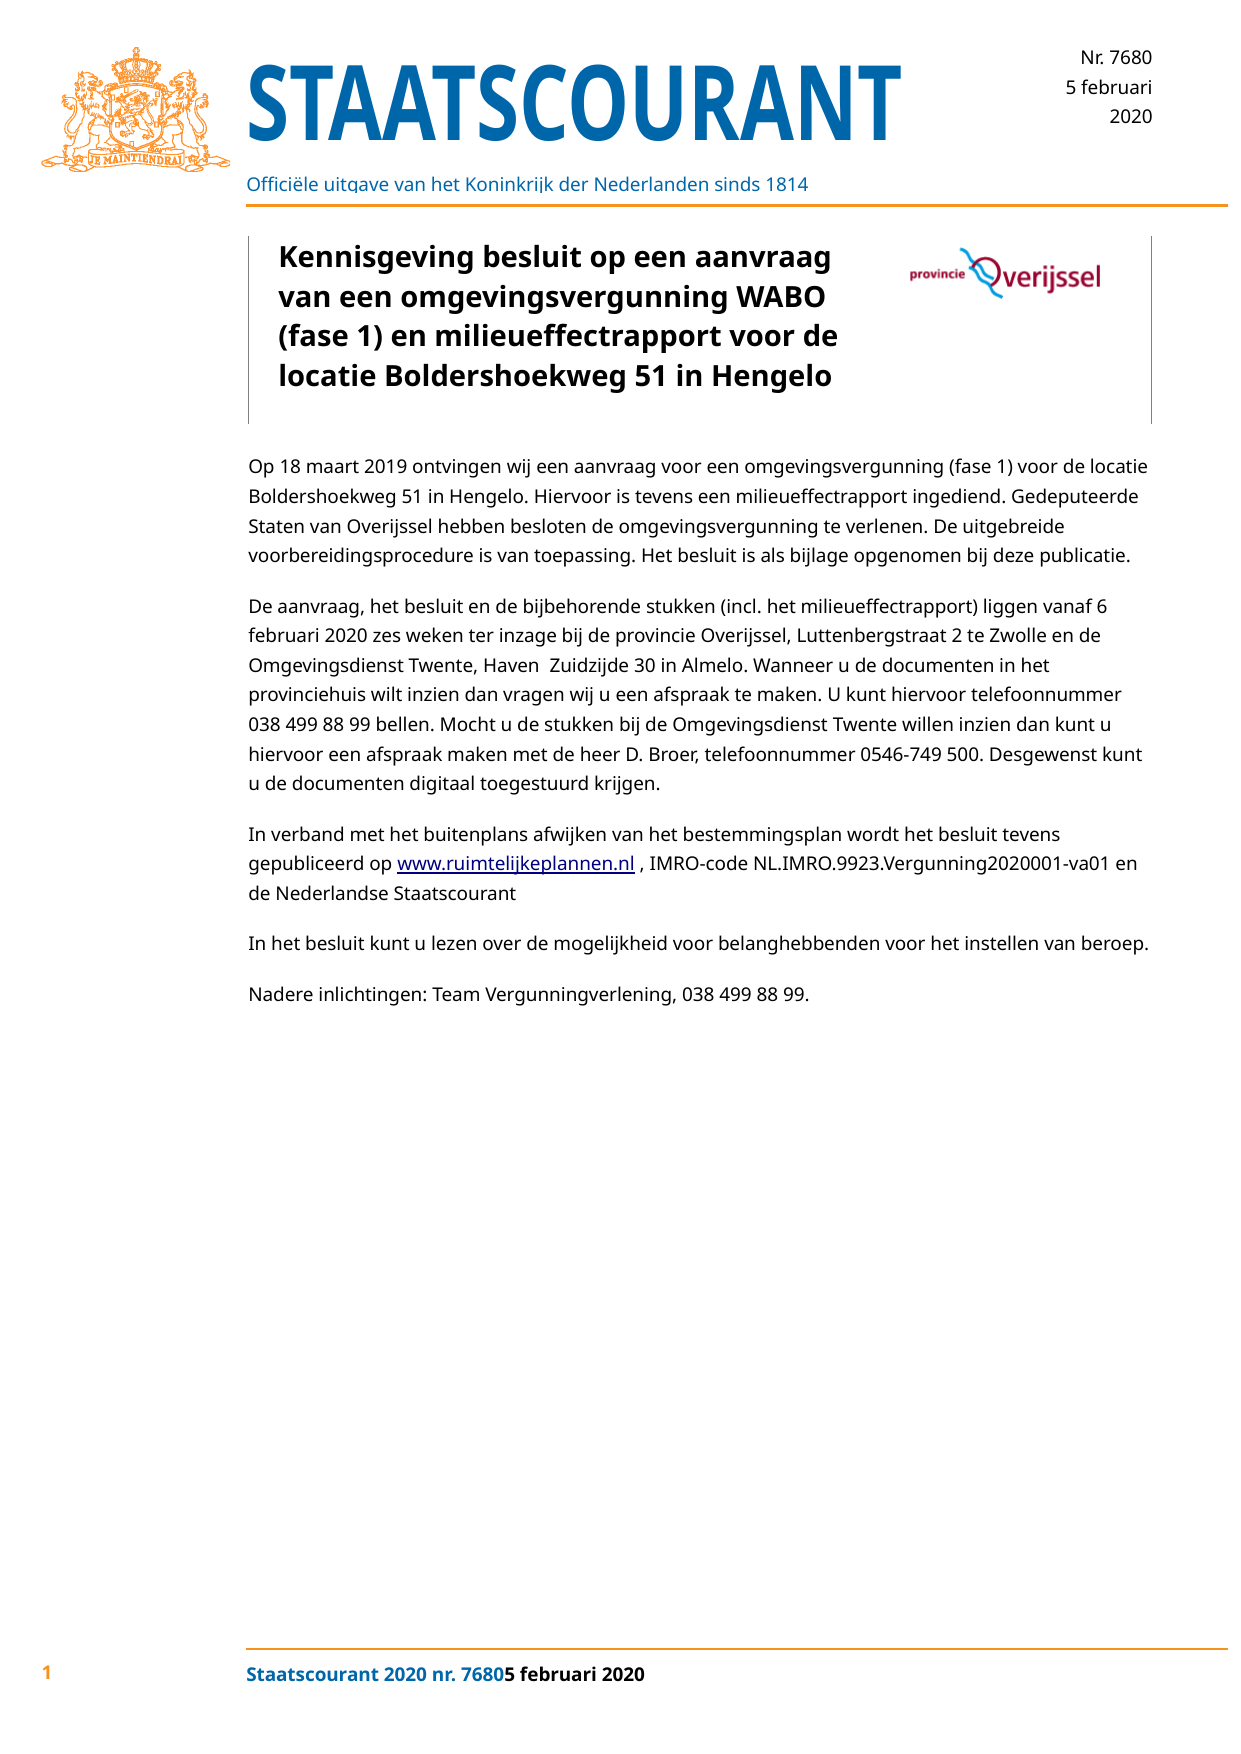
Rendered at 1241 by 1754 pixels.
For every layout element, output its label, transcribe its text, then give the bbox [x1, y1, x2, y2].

text In het besluit kunt u lezen over de mogelijkheid voor belanghebbenden voor het instellen van beroep. [248, 930, 1152, 956]
text In verband met het buitenplans afwijken van het bestemmingsplan wordt het besluit tevens gepubliceerd op www.ruimtelijkeplannen.nl , IMRO-code NL.IMRO.9923.Vergunning2020001-va01 en de Nederlandse Staatscourant [248, 821, 1152, 906]
table_header Kennisgeving besluit op een aanvraag van een omgevingsvergunning WABO (fase 1) en milieueffectrapport voor de locatie Boldershoekweg 51 in Hengelo [249, 236, 850, 424]
text Op 18 maart 2019 ontvingen wij een aanvraag voor een omgevingsvergunning (fase 1) voor de locatie Boldershoekweg 51 in Hengelo. Hiervoor is tevens een milieueffectrapport ingediend. Gedeputeerde Staten van Overijssel hebben besloten de omgevingsvergunning te verlenen. De uitgebreide voorbereidingsprocedure is van toepassing. Het besluit is als bijlage opgenomen bij deze publicatie. [248, 454, 1152, 568]
picture [41, 47, 231, 172]
text Nadere inlichtingen: Team Vergunningverlening, 038 499 88 99. [248, 981, 1152, 1006]
text De aanvraag, het besluit en de bijbehorende stukken (incl. het milieueffectrapport) liggen vanaf 6 februari 2020 zes weken ter inzage bij de provincie Overijssel, Luttenbergstraat 2 te Zwolle en de Omgevingsdienst Twente, Haven Zuidzijde 30 in Almelo. Wanneer u de documenten in het provinciehuis wilt inzien dan vragen wij u een afspraak te maken. U kunt hiervoor telefoonnummer 038 499 88 99 bellen. Mocht u de stukken bij de Omgevingsdienst Twente willen inzien dan kunt u hiervoor een afspraak maken met de heer D. Broer, telefoonnummer 0546-749 500. Desgewenst kunt u de documenten digitaal toegestuurd krijgen. [248, 593, 1152, 796]
table_header [850, 236, 1151, 424]
picture [882, 236, 1119, 314]
